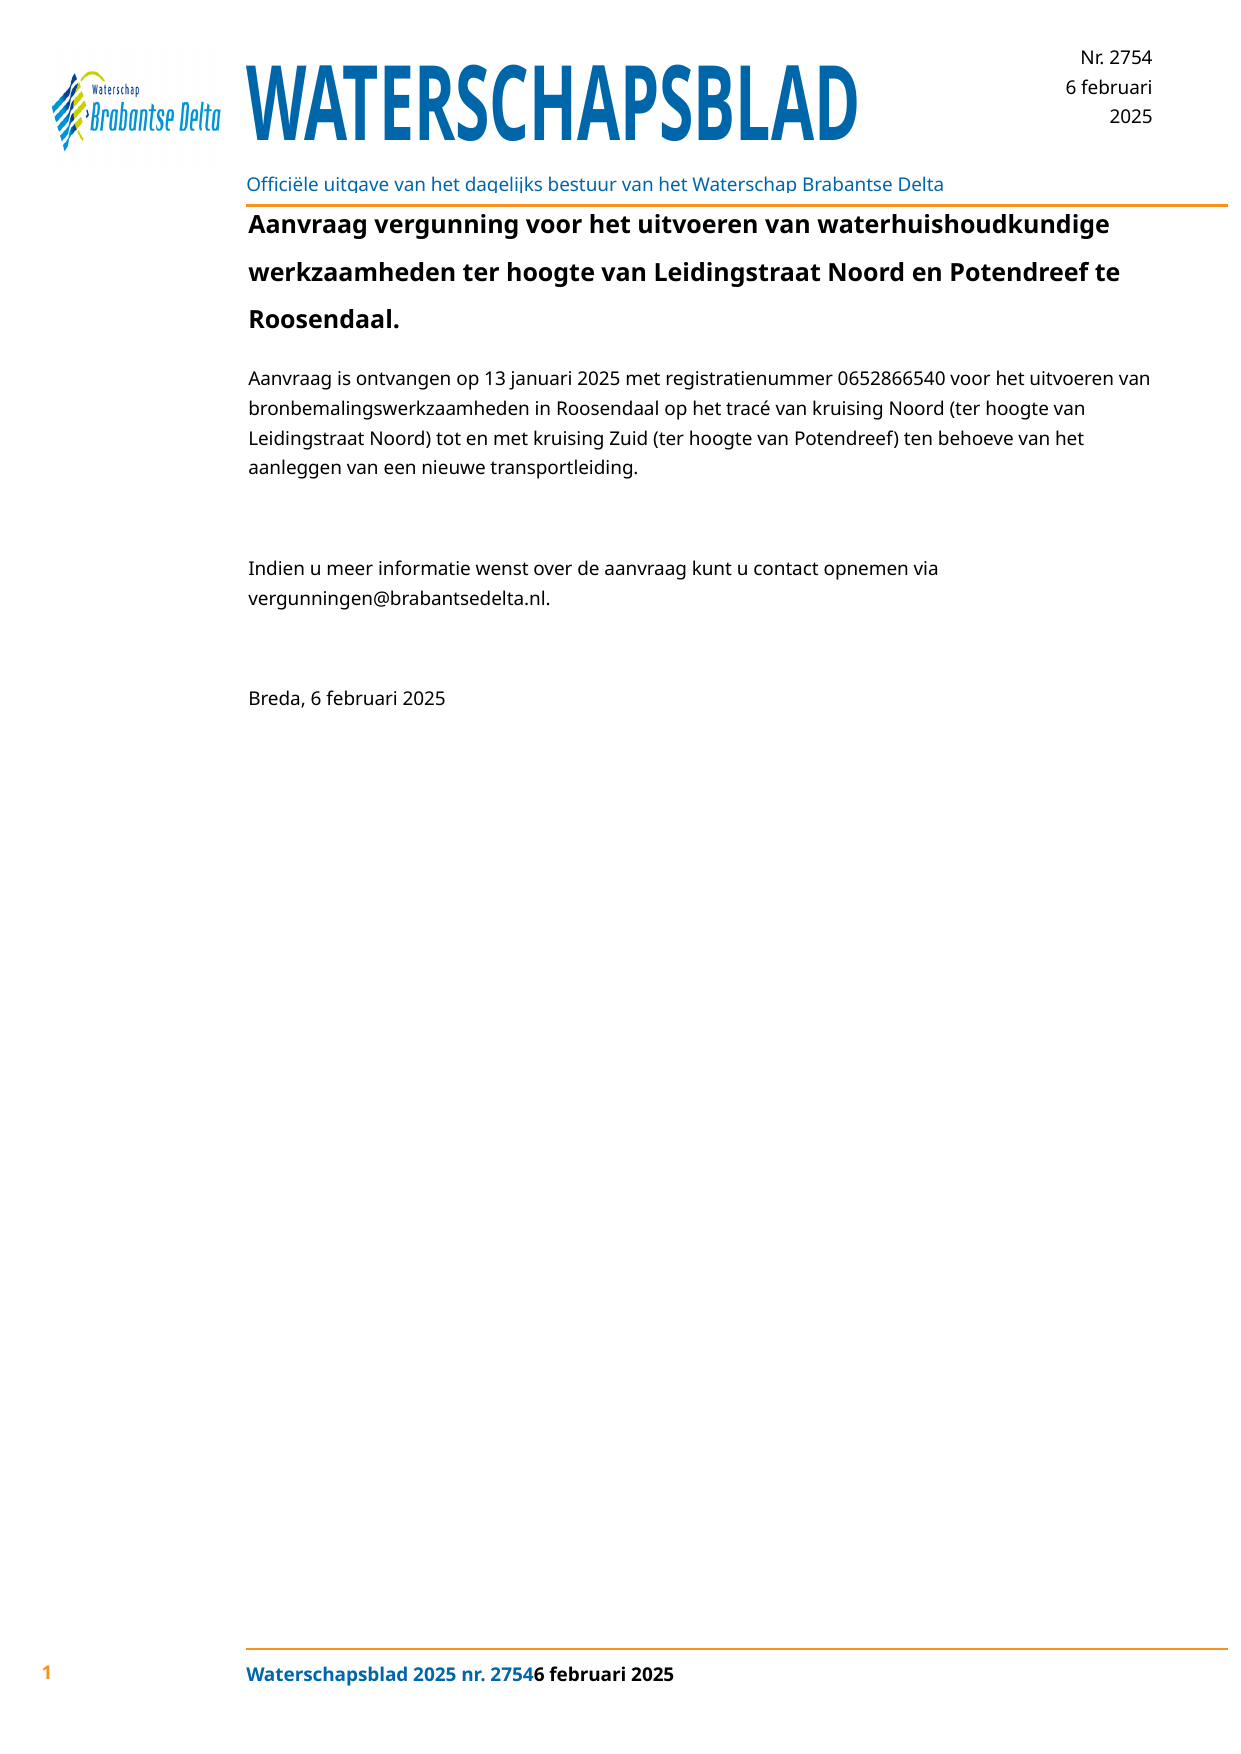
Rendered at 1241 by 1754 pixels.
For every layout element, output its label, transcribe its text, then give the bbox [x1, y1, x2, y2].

text Aanvraag vergunning voor het uitvoeren van waterhuishoudkundige werkzaamheden ter hoogte van Leidingstraat Noord en Potendreef te Roosendaal. [248, 207, 1152, 336]
text Breda, 6 februari 2025 [248, 686, 1152, 711]
picture [41, 47, 231, 172]
text Indien u meer informatie wenst over de aanvraag kunt u contact opnemen via vergunningen@brabantsedelta.nl. [248, 555, 1152, 610]
text Aanvraag is ontvangen op 13 januari 2025 met registratienummer 0652866540 voor het uitvoeren van bronbemalingswerkzaamheden in Roosendaal op het tracé van kruising Noord (ter hoogte van Leidingstraat Noord) tot en met kruising Zuid (ter hoogte van Potendreef) ten behoeve van het aanleggen van een nieuwe transportleiding. [248, 366, 1152, 480]
